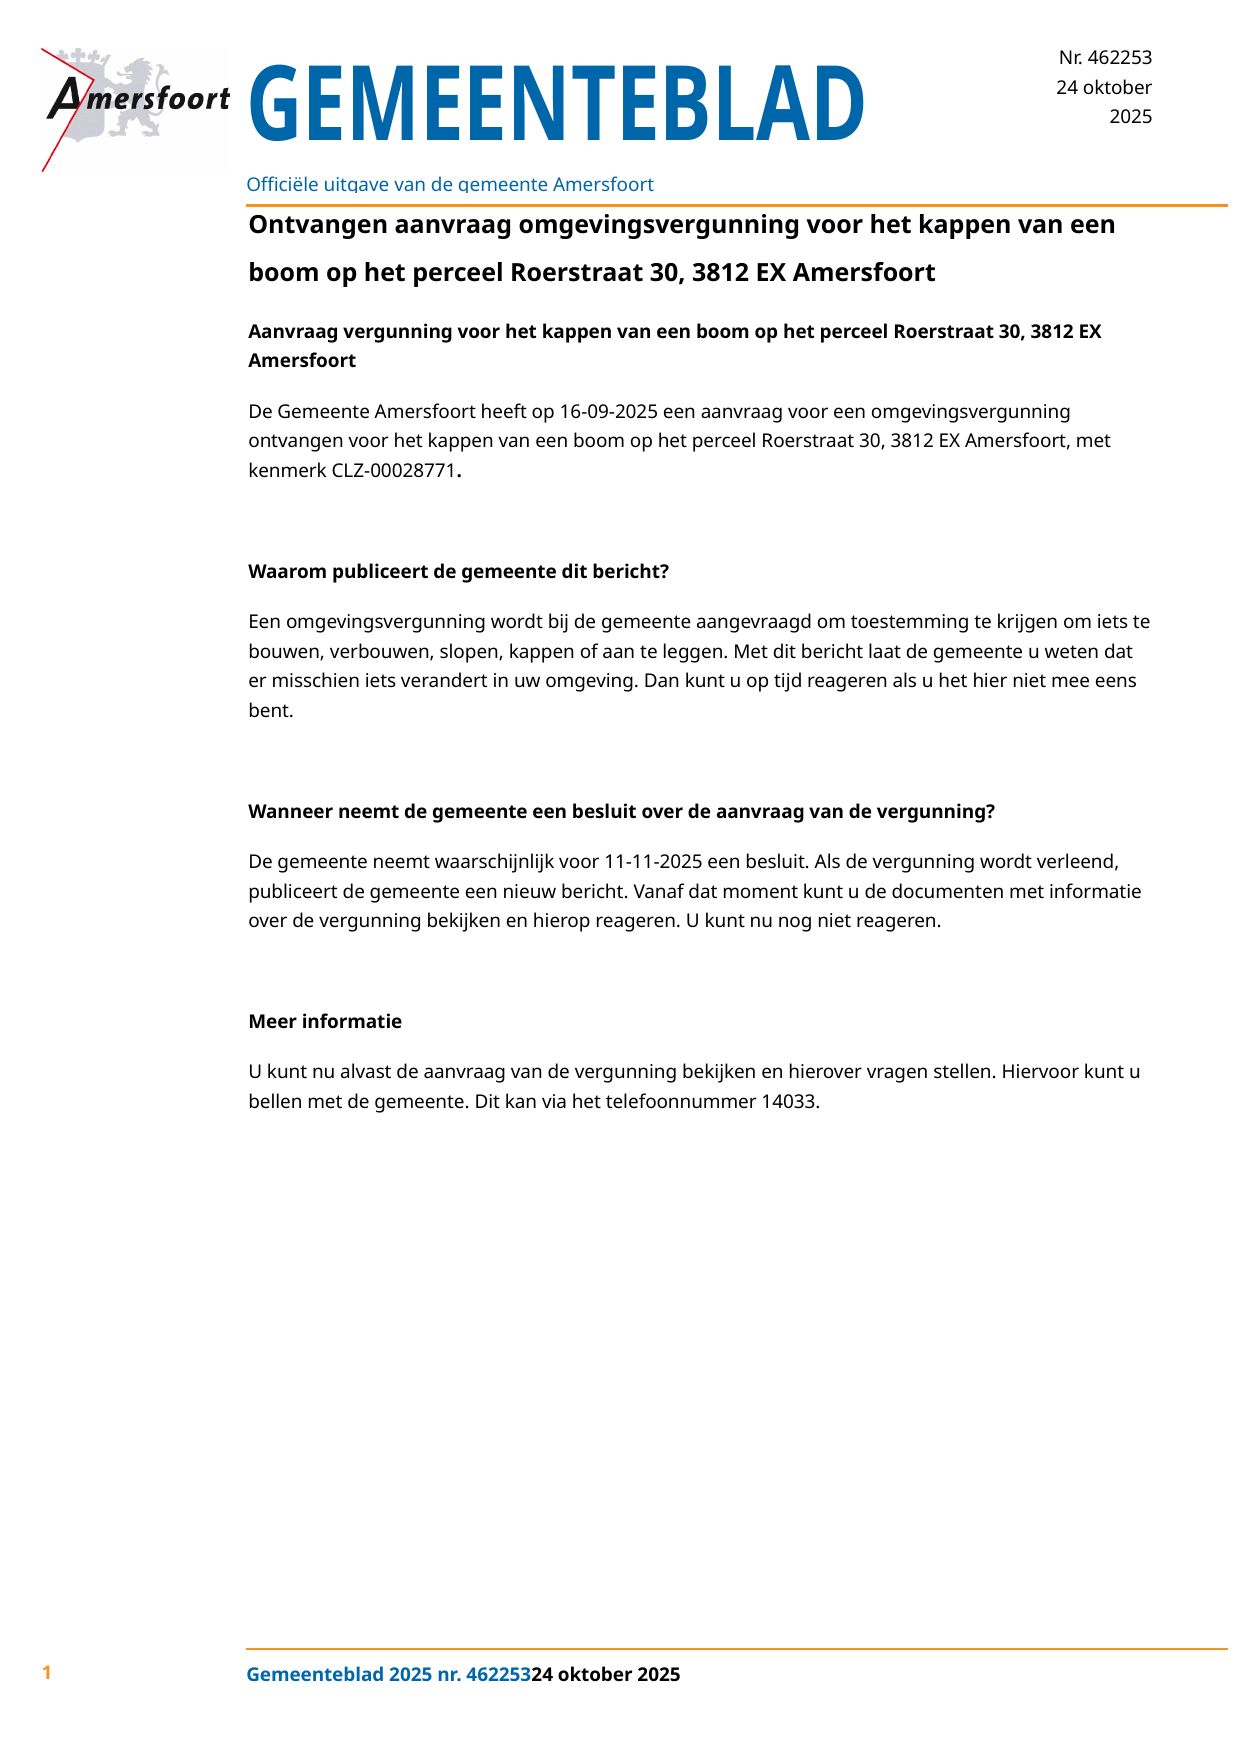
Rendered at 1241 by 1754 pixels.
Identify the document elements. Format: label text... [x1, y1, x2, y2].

text U kunt nu alvast de aanvraag van de vergunning bekijken en hierover vragen stellen. Hiervoor kunt u bellen met de gemeente. Dit kan via het telefoonnummer 14033. [248, 1059, 1152, 1114]
text Aanvraag vergunning voor het kappen van een boom op het perceel Roerstraat 30, 3812 EX Amersfoort [248, 318, 1152, 373]
picture [41, 47, 231, 172]
text Een omgevingsvergunning wordt bij de gemeente aangevraagd om toestemming te krijgen om iets te bouwen, verbouwen, slopen, kappen of aan te leggen. Met dit bericht laat de gemeente u weten dat er misschien iets verandert in uw omgeving. Dan kunt u op tijd reageren als u het hier niet mee eens bent. [248, 608, 1152, 723]
text De gemeente neemt waarschijnlijk voor 11-11-2025 een besluit. Als de vergunning wordt verleend, publiceert de gemeente een nieuw bericht. Vanaf dat moment kunt u de documenten met informatie over de vergunning bekijken en hierop reageren. U kunt nu nog niet reageren. [248, 848, 1152, 933]
text De Gemeente Amersfoort heeft op 16-09-2025 een aanvraag voor een omgevingsvergunning ontvangen voor het kappen van een boom op het perceel Roerstraat 30, 3812 EX Amersfoort, met kenmerk CLZ-00028771. [248, 398, 1152, 483]
text Ontvangen aanvraag omgevingsvergunning voor het kappen van een boom op het perceel Roerstraat 30, 3812 EX Amersfoort [248, 207, 1152, 288]
text Meer informatie [248, 1008, 1152, 1034]
text Wanneer neemt de gemeente een besluit over de aanvraag van de vergunning? [248, 798, 1152, 824]
text Waarom publiceert de gemeente dit bericht? [248, 558, 1152, 584]
